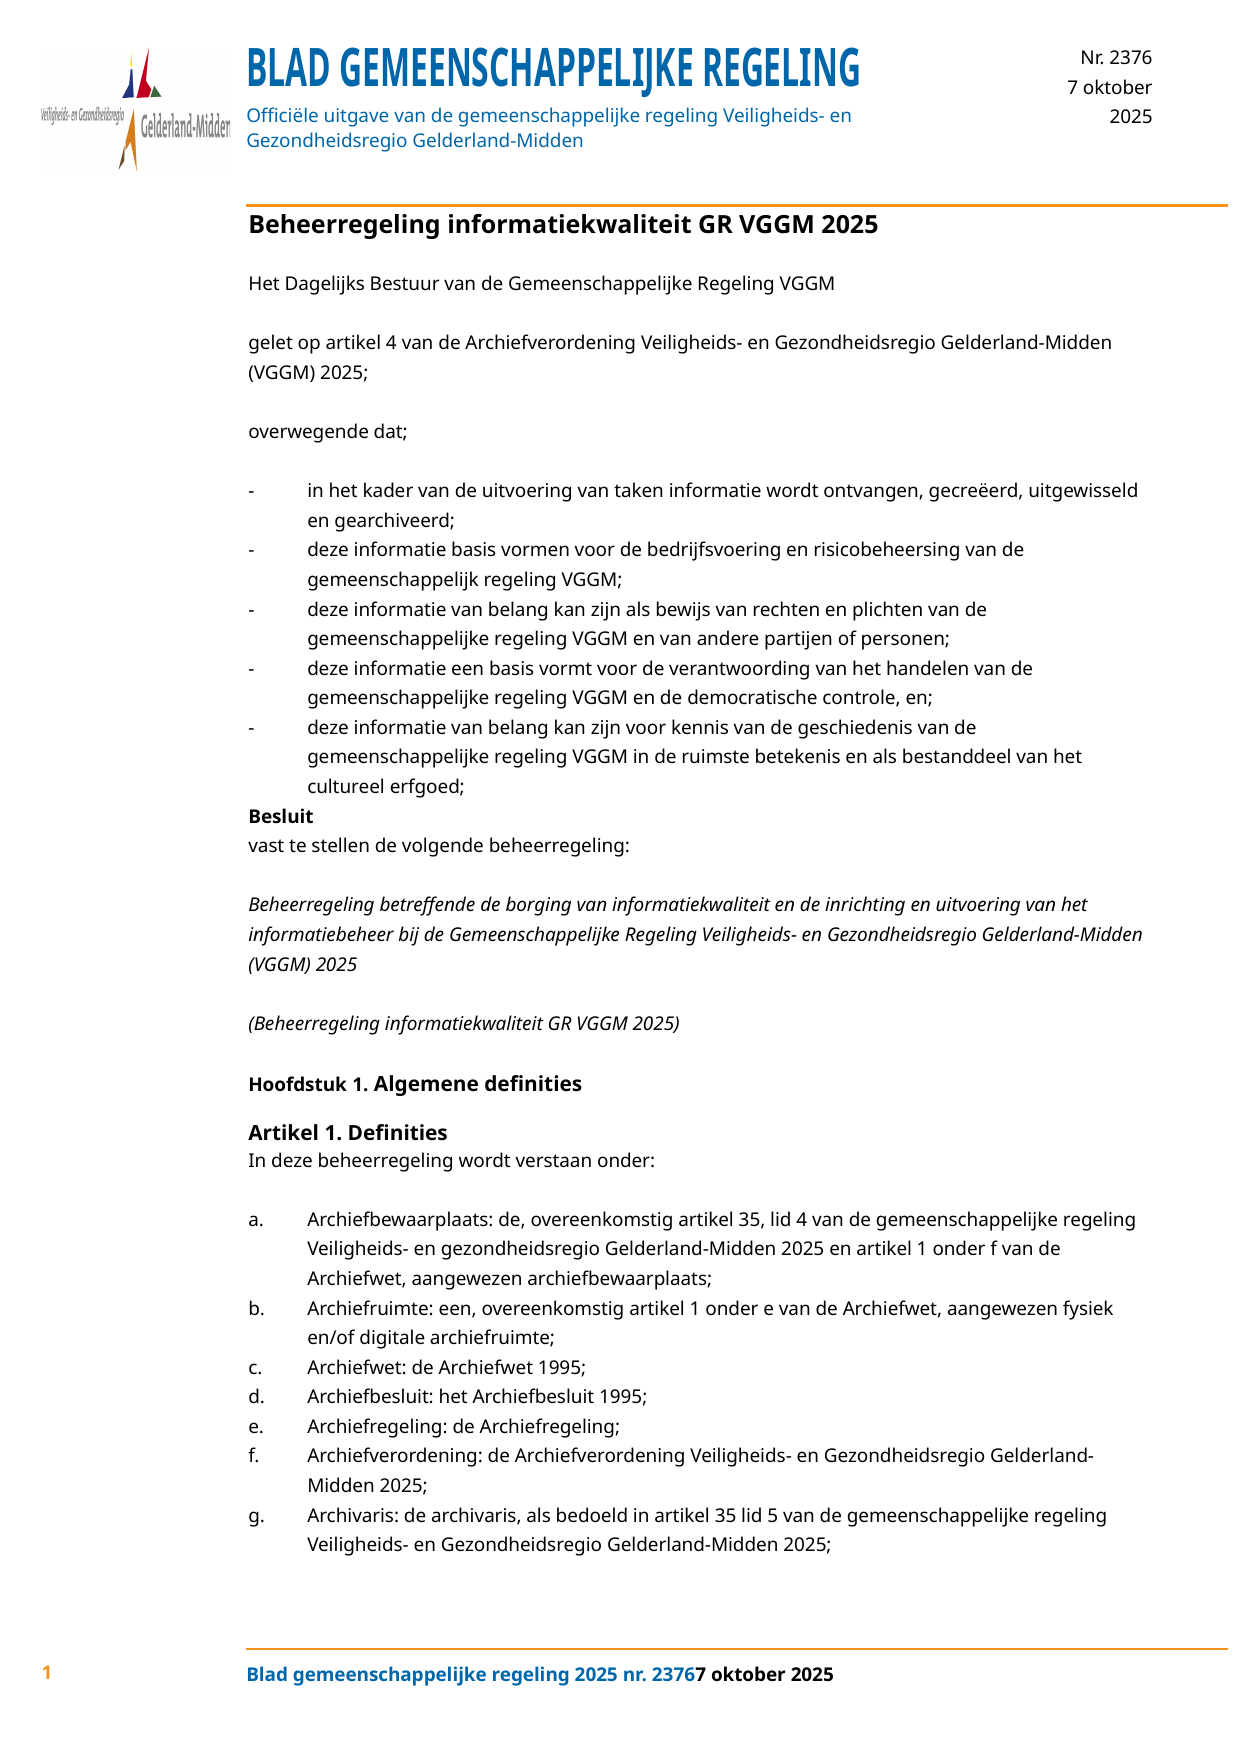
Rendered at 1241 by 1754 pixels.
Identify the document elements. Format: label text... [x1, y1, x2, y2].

text Artikel 1. Definities [248, 1118, 1152, 1147]
picture [41, 47, 231, 172]
text Beheerregeling betreffende de borging van informatiekwaliteit en de inrichting en uitvoering van het informatiebeheer bij de Gemeenschappelijke Regeling Veiligheids- en Gezondheidsregio Gelderland-Midden (VGGM) 2025 [248, 892, 1152, 976]
text Het Dagelijks Bestuur van de Gemeenschappelijke Regeling VGGM [248, 270, 1152, 296]
text Besluit [248, 803, 1152, 828]
text Beheerregeling informatiekwaliteit GR VGGM 2025 [248, 207, 1152, 241]
list deze informatie van belang kan zijn als bewijs van rechten en plichten van de gemeenschappelijke regeling VGGM en van andere partijen of personen; [248, 596, 1152, 651]
list deze informatie basis vormen voor de bedrijfsvoering en risicobeheersing van de gemeenschappelijk regeling VGGM; [248, 537, 1152, 592]
list deze informatie een basis vormt voor de verantwoording van het handelen van de gemeenschappelijke regeling VGGM en de democratische controle, en; [248, 655, 1152, 710]
list Archiefwet: de Archiefwet 1995; [248, 1354, 1152, 1379]
list in het kader van de uitvoering van taken informatie wordt ontvangen, gecreëerd, uitgewisseld en gearchiveerd; [248, 477, 1152, 533]
text overwegende dat; [248, 418, 1152, 444]
list Archiefruimte: een, overeenkomstig artikel 1 onder e van de Archiefwet, aangewezen fysiek en/of digitale archiefruimte; [248, 1295, 1152, 1350]
list Archiefregeling: de Archiefregeling; [248, 1413, 1152, 1439]
text vast te stellen de volgende beheerregeling: [248, 832, 1152, 858]
list Archiefbewaarplaats: de, overeenkomstig artikel 35, lid 4 van de gemeenschappelijke regeling Veiligheids- en gezondheidsregio Gelderland-Midden 2025 en artikel 1 onder f van de Archiefwet, aangewezen archiefbewaarplaats; [248, 1206, 1152, 1291]
list Archivaris: de archivaris, als bedoeld in artikel 35 lid 5 van de gemeenschappelijke regeling Veiligheids- en Gezondheidsregio Gelderland-Midden 2025; [248, 1502, 1152, 1557]
list deze informatie van belang kan zijn voor kennis van de geschiedenis van de gemeenschappelijke regeling VGGM in de ruimste betekenis en als bestanddeel van het cultureel erfgoed; [248, 714, 1152, 799]
text (Beheerregeling informatiekwaliteit GR VGGM 2025) [248, 1010, 1152, 1036]
list Archiefverordening: de Archiefverordening Veiligheids- en Gezondheidsregio Gelderland-Midden 2025; [248, 1443, 1152, 1498]
text In deze beheerregeling wordt verstaan onder: [248, 1147, 1152, 1172]
list Archiefbesluit: het Archiefbesluit 1995; [248, 1383, 1152, 1409]
text gelet op artikel 4 van de Archiefverordening Veiligheids- en Gezondheidsregio Gelderland-Midden (VGGM) 2025; [248, 329, 1152, 385]
text Hoofdstuk 1. Algemene definities [248, 1069, 1152, 1097]
